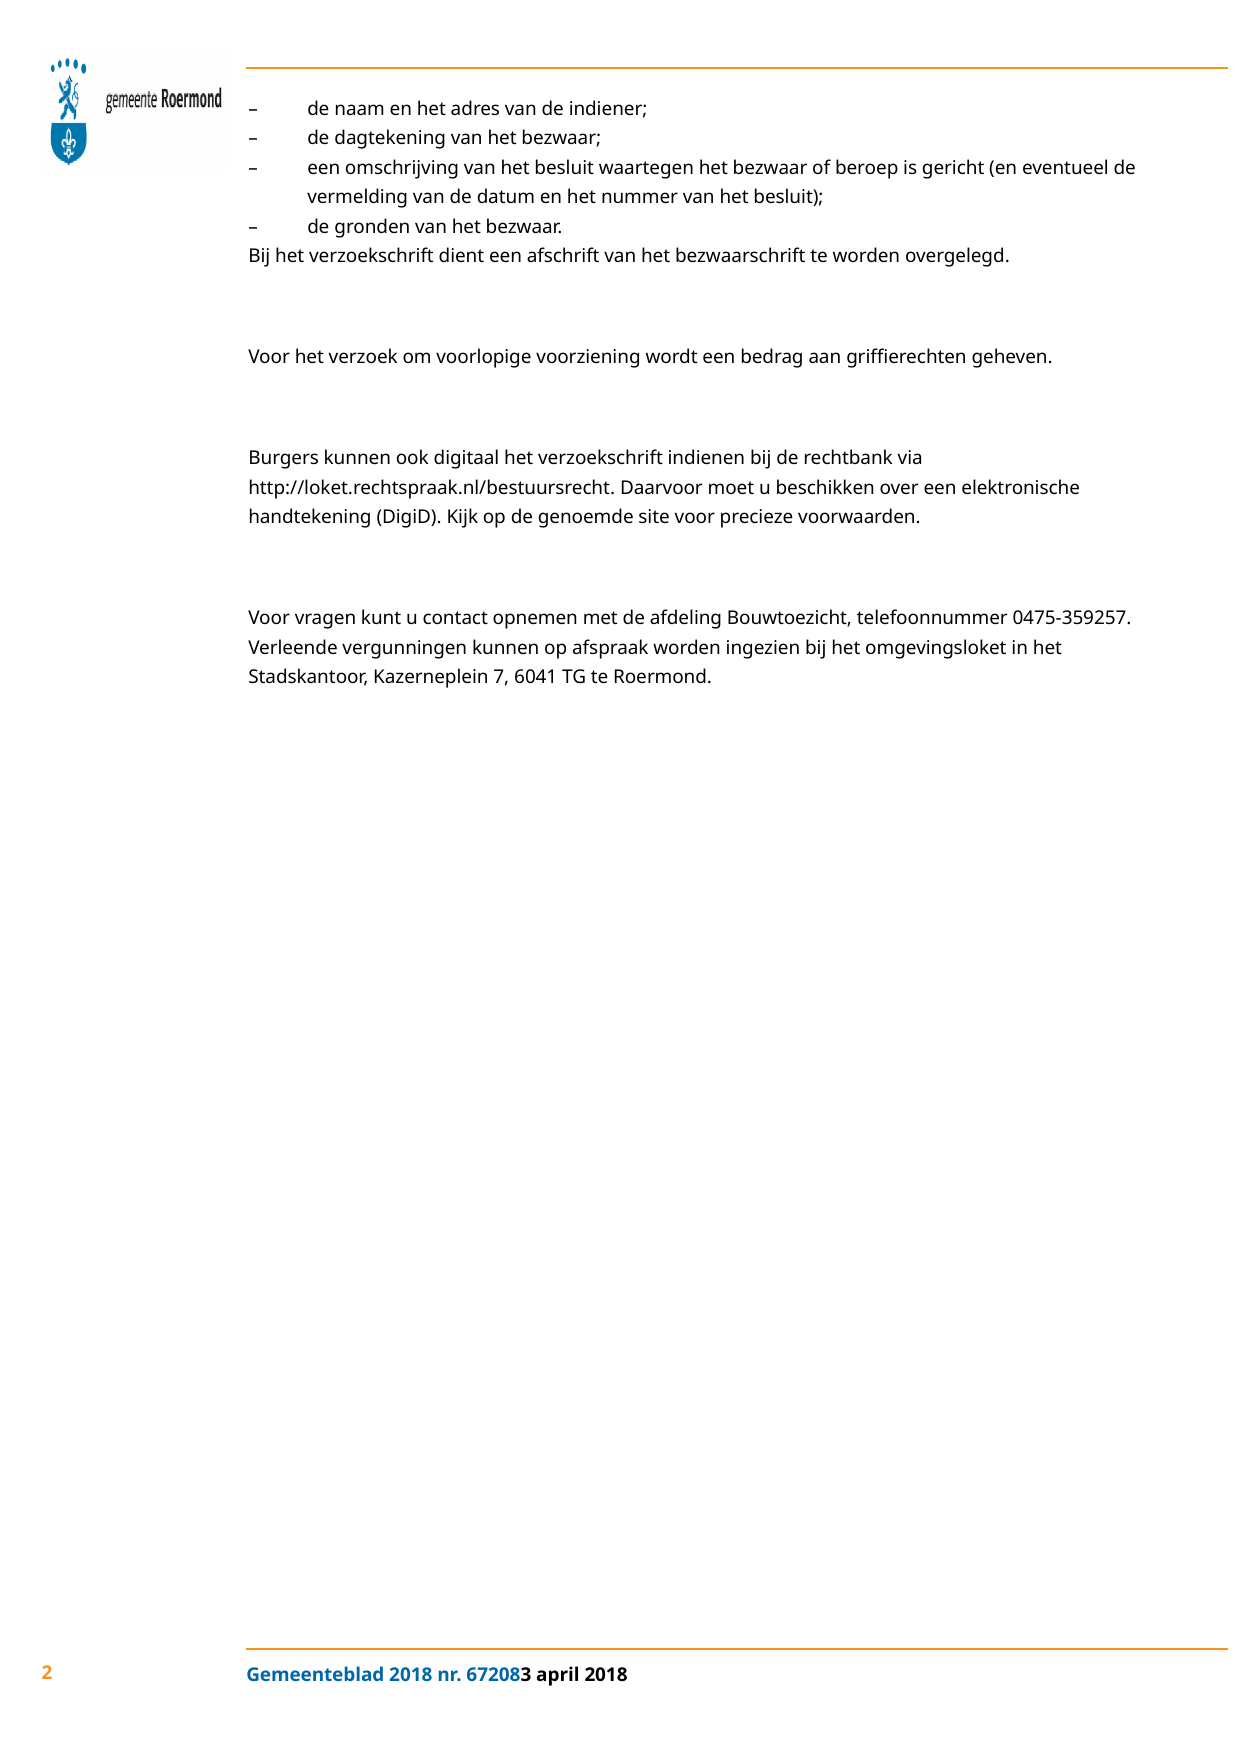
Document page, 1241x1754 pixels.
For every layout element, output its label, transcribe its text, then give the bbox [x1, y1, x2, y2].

list de dagtekening van het bezwaar; [248, 124, 1152, 150]
list de gronden van het bezwaar. [248, 213, 1152, 239]
text Voor het verzoek om voorlopige voorziening wordt een bedrag aan griffierechten geheven. [248, 343, 1152, 369]
text Bij het verzoekschrift dient een afschrift van het bezwaarschrift te worden overgelegd. [248, 243, 1152, 268]
picture [41, 47, 231, 172]
list een omschrijving van het besluit waartegen het bezwaar of beroep is gericht (en eventueel de vermelding van de datum en het nummer van het besluit); [248, 154, 1152, 209]
text Voor vragen kunt u contact opnemen met de afdeling Bouwtoezicht, telefoonnummer 0475-359257. Verleende vergunningen kunnen op afspraak worden ingezien bij het omgevingsloket in het Stadskantoor, Kazerneplein 7, 6041 TG te Roermond. [248, 604, 1152, 689]
text Burgers kunnen ook digitaal het verzoekschrift indienen bij de rechtbank via http://loket.rechtspraak.nl/bestuursrecht. Daarvoor moet u beschikken over een elektronische handtekening (DigiD). Kijk op de genoemde site voor precieze voorwaarden. [248, 444, 1152, 529]
list de naam en het adres van de indiener; [248, 95, 1152, 121]
